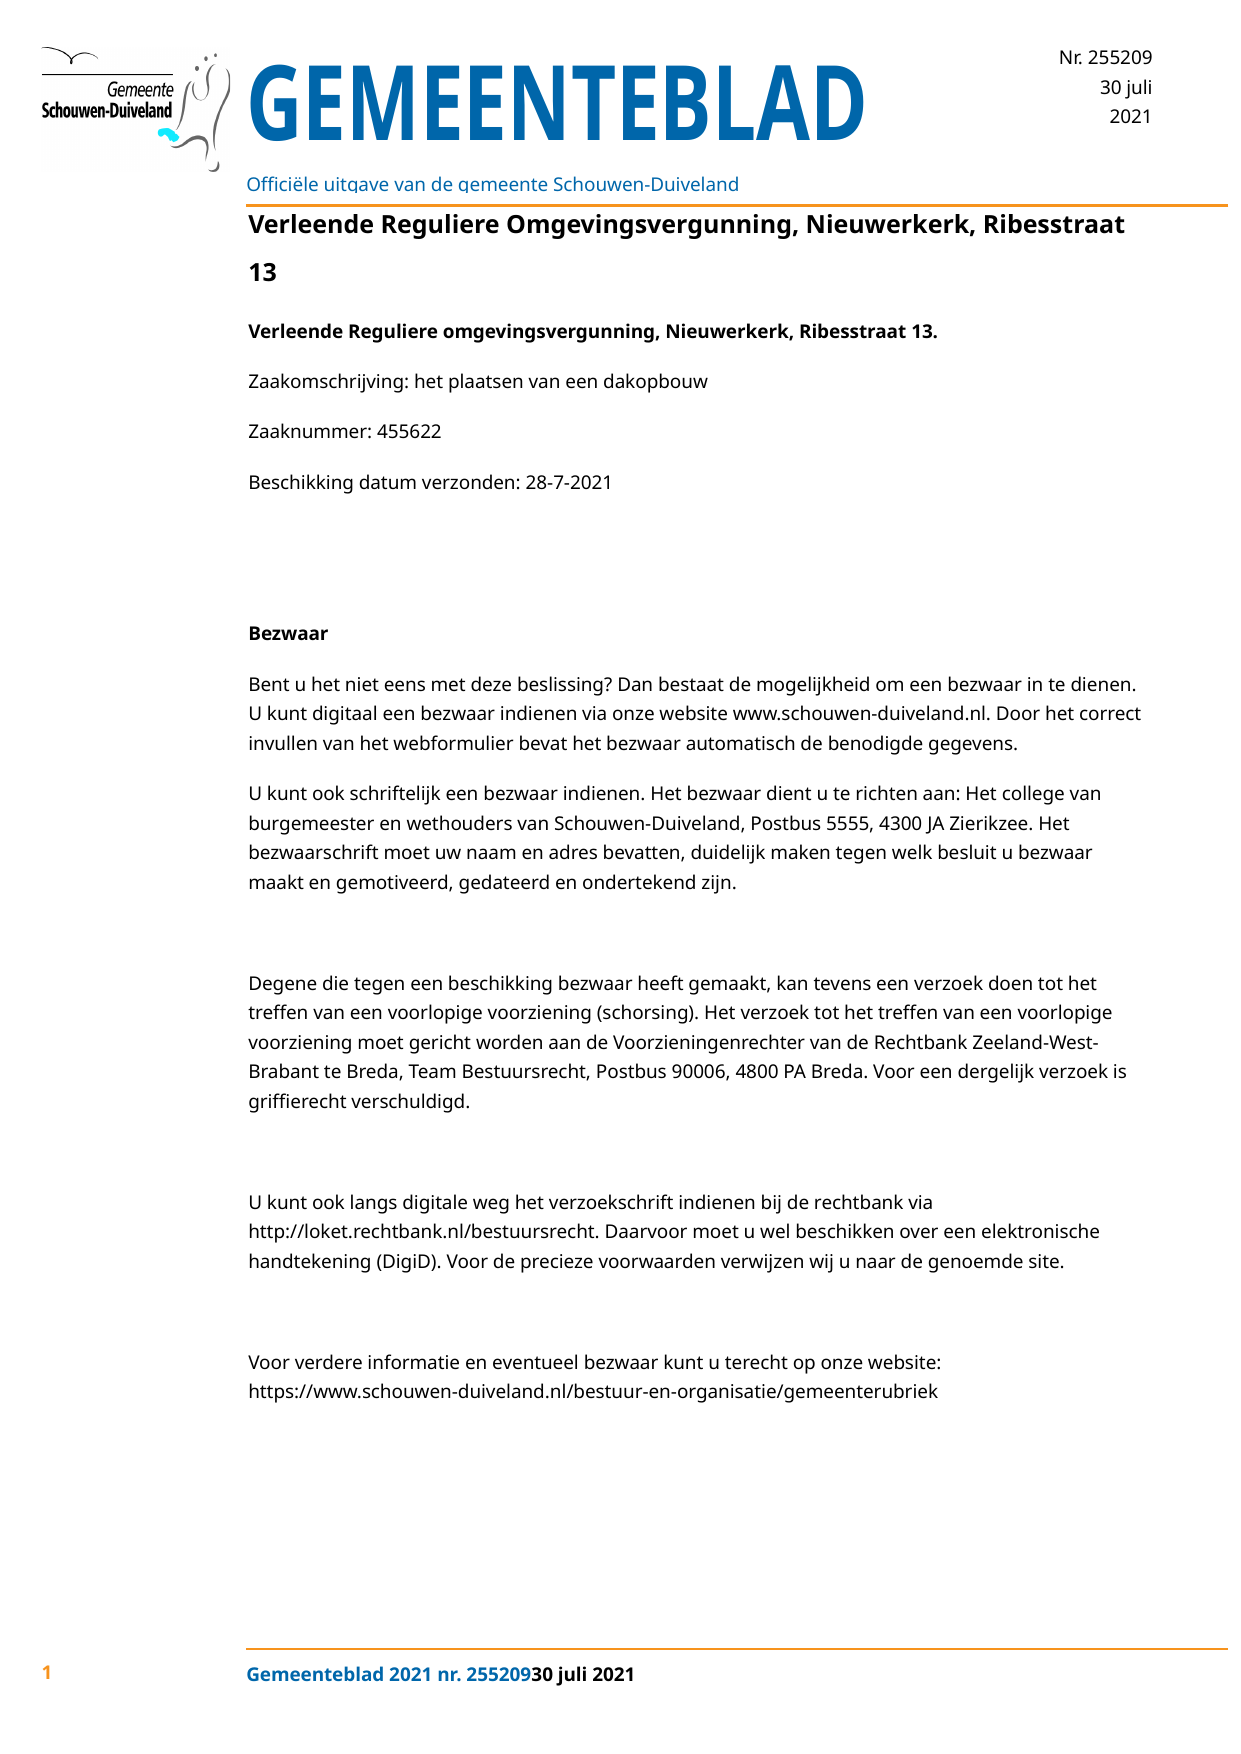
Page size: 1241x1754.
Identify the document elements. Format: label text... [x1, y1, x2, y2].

picture [41, 47, 231, 172]
text Bezwaar [248, 620, 1152, 646]
text Verleende Reguliere omgevingsvergunning, Nieuwerkerk, Ribesstraat 13. [248, 318, 1152, 344]
text Zaakomschrijving: het plaatsen van een dakopbouw [248, 368, 1152, 394]
text Voor verdere informatie en eventueel bezwaar kunt u terecht op onze website: https://www.schouwen-duiveland.nl/bestuur-en-organisatie/gemeenterubriek [248, 1349, 1152, 1404]
text U kunt ook langs digitale weg het verzoekschrift indienen bij de rechtbank via http://loket.rechtbank.nl/bestuursrecht. Daarvoor moet u wel beschikken over een elektronische handtekening (DigiD). Voor de precieze voorwaarden verwijzen wij u naar de genoemde site. [248, 1189, 1152, 1274]
text Degene die tegen een beschikking bezwaar heeft gemaakt, kan tevens een verzoek doen tot het treffen van een voorlopige voorziening (schorsing). Het verzoek tot het treffen van een voorlopige voorziening moet gericht worden aan de Voorzieningenrechter van de Rechtbank Zeeland-West-Brabant te Breda, Team Bestuursrecht, Postbus 90006, 4800 PA Breda. Voor een dergelijk verzoek is griffierecht verschuldigd. [248, 970, 1152, 1114]
text Verleende Reguliere Omgevingsvergunning, Nieuwerkerk, Ribesstraat 13 [248, 207, 1152, 288]
text Zaaknummer: 455622 [248, 419, 1152, 444]
text Bent u het niet eens met deze beslissing? Dan bestaat de mogelijkheid om een bezwaar in te dienen. U kunt digitaal een bezwaar indienen via onze website www.schouwen-duiveland.nl. Door het correct invullen van het webformulier bevat het bezwaar automatisch de benodigde gegevens. [248, 671, 1152, 756]
text U kunt ook schriftelijk een bezwaar indienen. Het bezwaar dient u te richten aan: Het college van burgemeester en wethouders van Schouwen-Duiveland, Postbus 5555, 4300 JA Zierikzee. Het bezwaarschrift moet uw naam en adres bevatten, duidelijk maken tegen welk besluit u bezwaar maakt en gemotiveerd, gedateerd en ondertekend zijn. [248, 780, 1152, 895]
text Beschikking datum verzonden: 28-7-2021 [248, 469, 1152, 495]
